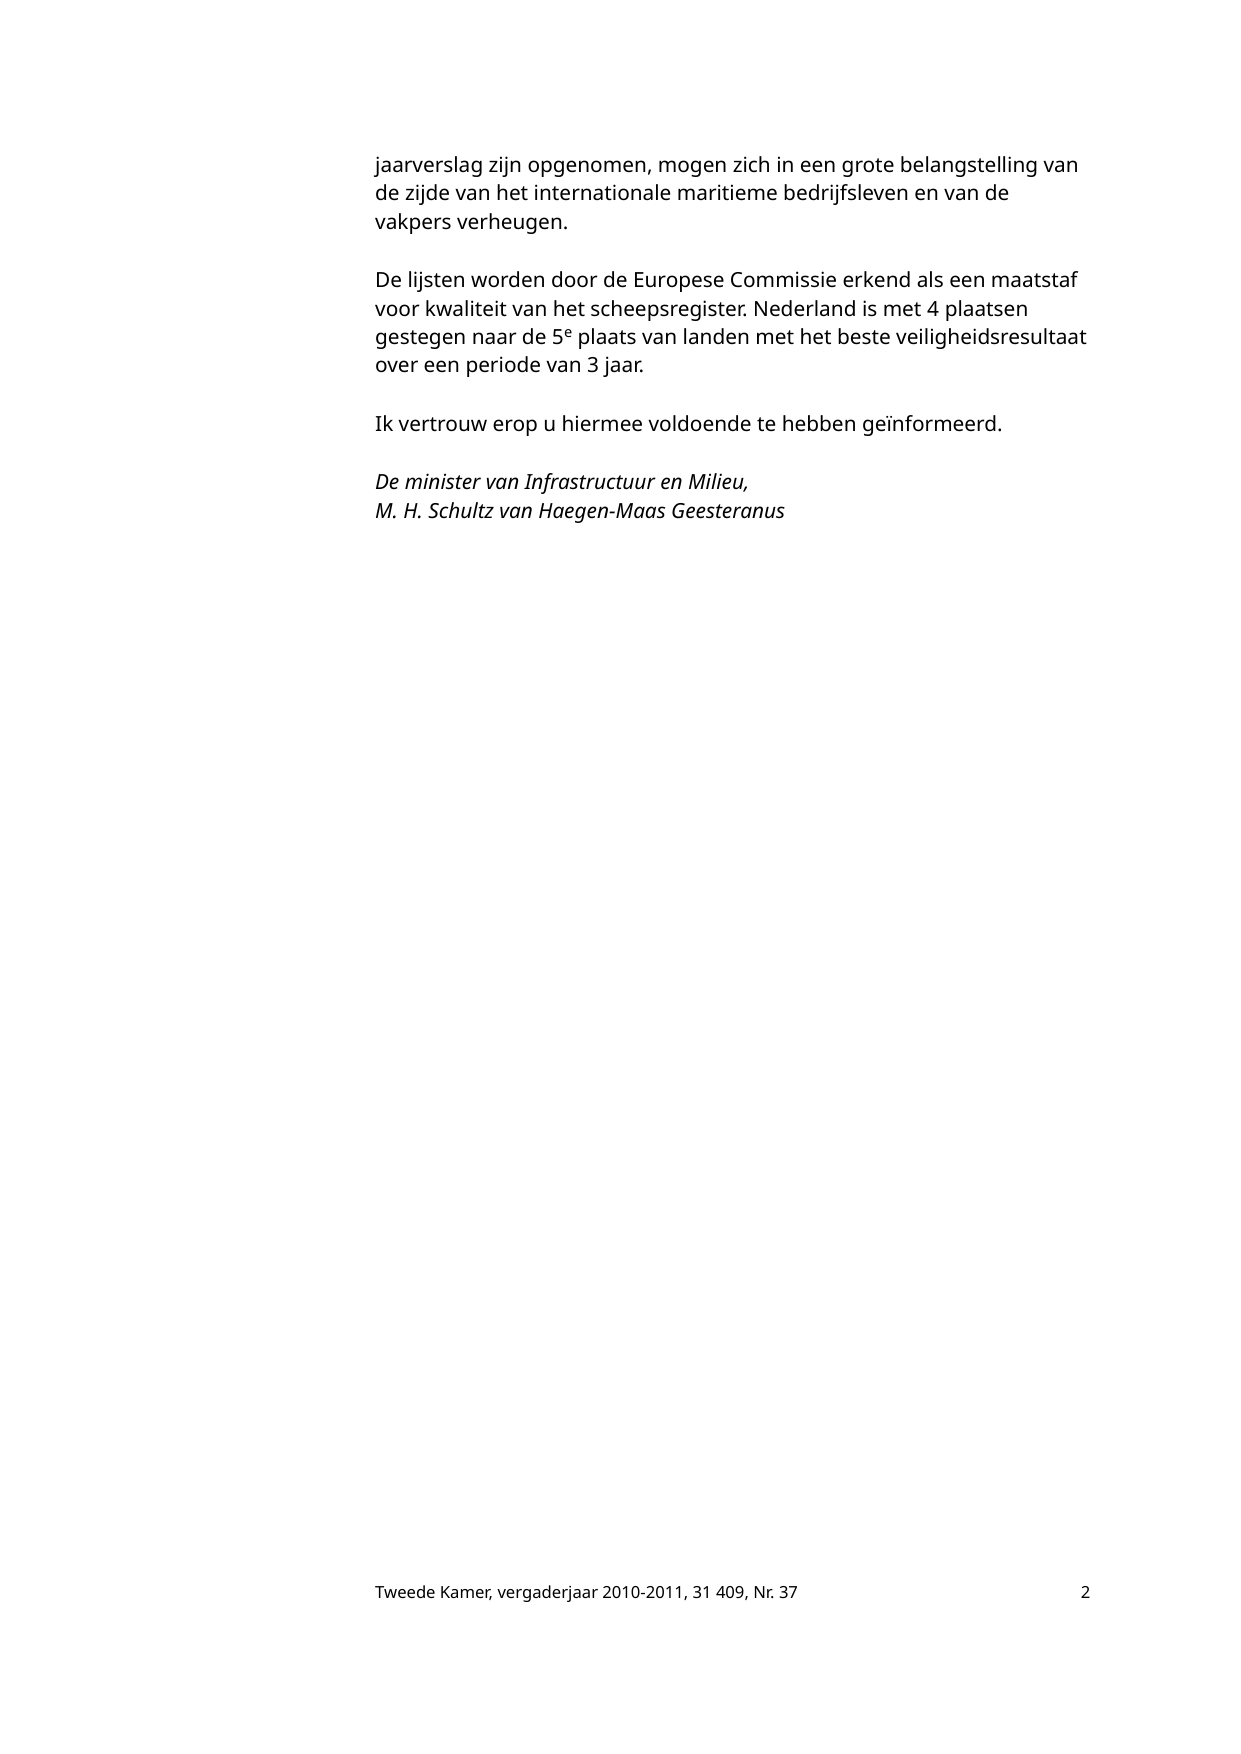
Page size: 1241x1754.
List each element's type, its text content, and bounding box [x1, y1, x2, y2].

text jaarverslag zijn opgenomen, mogen zich in een grote belangstelling van de zijde van het internationale maritieme bedrijfsleven en van de vakpers verheugen. [375, 150, 1090, 235]
text De lijsten worden door de Europese Commissie erkend als een maatstaf voor kwaliteit van het scheepsregister. Nederland is met 4 plaatsen gestegen naar de 5e plaats van landen met het beste veiligheidsresultaat over een periode van 3 jaar. [375, 265, 1090, 379]
text De minister van Infrastructuur en Milieu, [375, 467, 1090, 496]
text Ik vertrouw erop u hiermee voldoende te hebben geïnformeerd. [375, 409, 1090, 437]
text M. H. Schultz van Haegen-Maas Geesteranus [375, 496, 1090, 524]
